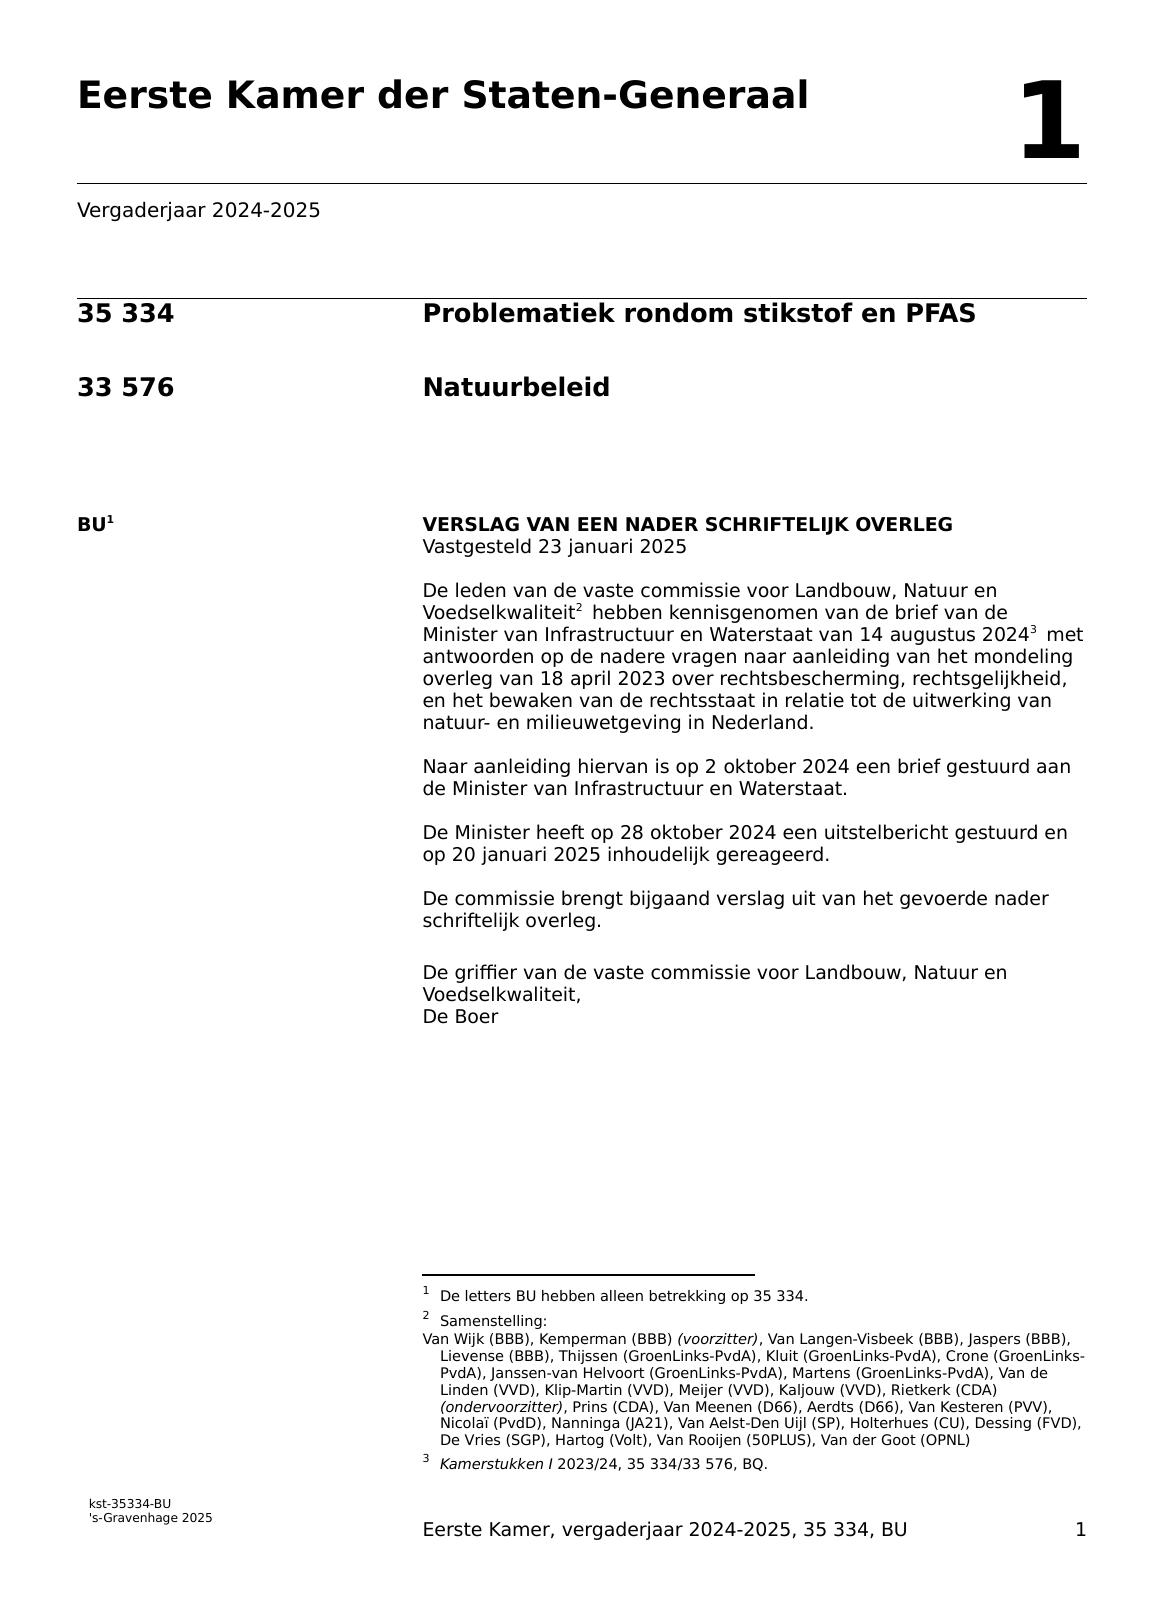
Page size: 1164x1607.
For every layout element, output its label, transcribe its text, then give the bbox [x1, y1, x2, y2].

text De commissie brengt bijgaand verslag uit van het gevoerde nader schriftelijk overleg. [422, 888, 1087, 932]
text De leden van de vaste commissie voor Landbouw, Natuur en Voedselkwaliteit hebben kennisgenomen van de brief van de Minister van Infrastructuur en Waterstaat van 14 augustus 2024 met antwoorden op de nadere vragen naar aanleiding van het mondeling overleg van 18 april 2023 over rechtsbescherming, rechtsgelijkheid, en het bewaken van de rechtsstaat in relatie tot de uitwerking van natuur- en milieuwetgeving in Nederland. [422, 580, 1087, 734]
table_header 1 [886, 59, 1087, 183]
subtitle 33 576 Natuurbeleid [77, 373, 1087, 403]
subtitle 35 334 Problematiek rondom stikstof en PFAS [77, 299, 1087, 329]
text Naar aanleiding hiervan is op 2 oktober 2024 een brief gestuurd aan de Minister van Infrastructuur en Waterstaat. [422, 756, 1087, 800]
table_cell Vergaderjaar 2024-2025 [77, 184, 1087, 298]
text Van Wijk (BBB), Kemperman (BBB) (voorzitter), Van Langen-Visbeek (BBB), Jaspers (BBB), Lievense (BBB), Thijssen (GroenLinks-PvdA), Kluit (GroenLinks-PvdA), Crone (GroenLinks-PvdA), Janssen-van Helvoort (GroenLinks-PvdA), Martens (GroenLinks-PvdA), Van de Linden (VVD), Klip-Martin (VVD), Meijer (VVD), Kaljouw (VVD), Rietkerk (CDA) (ondervoorzitter), Prins (CDA), Van Meenen (D66), Aerdts (D66), Van Kesteren (PVV), Nicolaï (PvdD), Nanninga (JA21), Van Aelst-Den Uijl (SP), Holterhues (CU), Dessing (FVD), De Vries (SGP), Hartog (Volt), Van Rooijen (50PLUS), Van der Goot (OPNL) [422, 1331, 1087, 1449]
text Vastgesteld 23 januari 2025 [422, 536, 1087, 558]
text De griffier van de vaste commissie voor Landbouw, Natuur en Voedselkwaliteit, De Boer [422, 962, 1087, 1028]
text 's-Gravenhage 2025 [88, 1511, 323, 1525]
table_header Eerste Kamer der Staten-Generaal [77, 59, 886, 183]
text Samenstelling: [422, 1309, 1087, 1331]
text kst-35334-BU [88, 1497, 323, 1511]
text De Minister heeft op 28 oktober 2024 een uitstelbericht gestuurd en op 20 januari 2025 inhoudelijk gereageerd. [422, 822, 1087, 866]
text De letters BU hebben alleen betrekking op 35 334. [422, 1284, 1087, 1306]
text Kamerstukken I 2023/24, 35 334/33 576, BQ. [422, 1452, 1087, 1474]
subtitle BU VERSLAG VAN EEN NADER SCHRIFTELIJK OVERLEG [77, 514, 1087, 536]
